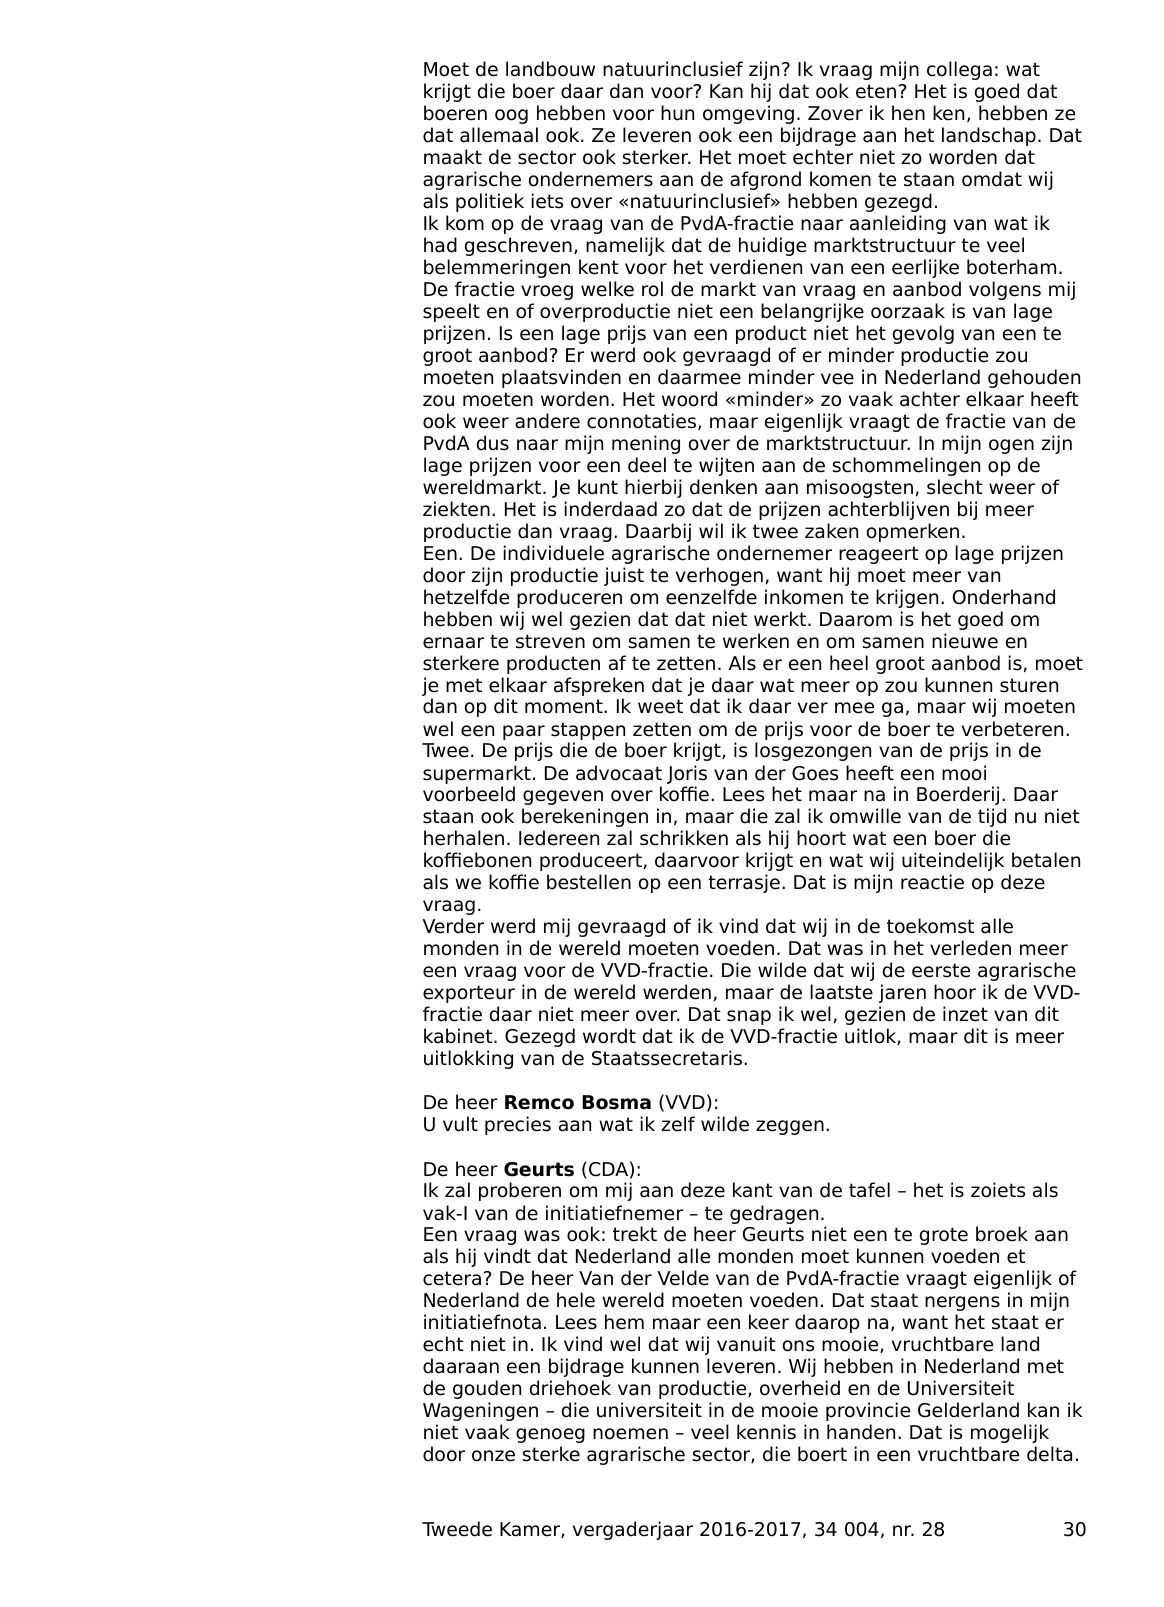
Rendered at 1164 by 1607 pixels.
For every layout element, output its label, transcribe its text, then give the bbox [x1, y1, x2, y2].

text Een vraag was ook: trekt de heer Geurts niet een te grote broek aan als hij vindt dat Nederland alle monden moet kunnen voeden et cetera? De heer Van der Velde van de PvdA-fractie vraagt eigenlijk of Nederland de hele wereld moeten voeden. Dat staat nergens in mijn initiatiefnota. Lees hem maar een keer daarop na, want het staat er echt niet in. Ik vind wel dat wij vanuit ons mooie, vruchtbare land daaraan een bijdrage kunnen leveren. Wij hebben in Nederland met de gouden driehoek van productie, overheid en de Universiteit Wageningen – die universiteit in de mooie provincie Gelderland kan ik niet vaak genoeg noemen – veel kennis in handen. Dat is mogelijk door onze sterke agrarische sector, die boert in een vruchtbare delta. [422, 1224, 1087, 1466]
text U vult precies aan wat ik zelf wilde zeggen. [422, 1114, 1087, 1136]
text Een. De individuele agrarische ondernemer reageert op lage prijzen door zijn productie juist te verhogen, want hij moet meer van hetzelfde produceren om eenzelfde inkomen te krijgen. Onderhand hebben wij wel gezien dat dat niet werkt. Daarom is het goed om ernaar te streven om samen te werken en om samen nieuwe en sterkere producten af te zetten. Als er een heel groot aanbod is, moet je met elkaar afspreken dat je daar wat meer op zou kunnen sturen dan op dit moment. Ik weet dat ik daar ver mee ga, maar wij moeten wel een paar stappen zetten om de prijs voor de boer te verbeteren. [422, 543, 1087, 740]
text Ik kom op de vraag van de PvdA-fractie naar aanleiding van wat ik had geschreven, namelijk dat de huidige marktstructuur te veel belemmeringen kent voor het verdienen van een eerlijke boterham. De fractie vroeg welke rol de markt van vraag en aanbod volgens mij speelt en of overproductie niet een belangrijke oorzaak is van lage prijzen. Is een lage prijs van een product niet het gevolg van een te groot aanbod? Er werd ook gevraagd of er minder productie zou moeten plaatsvinden en daarmee minder vee in Nederland gehouden zou moeten worden. Het woord «minder» zo vaak achter elkaar heeft ook weer andere connotaties, maar eigenlijk vraagt de fractie van de PvdA dus naar mijn mening over de marktstructuur. In mijn ogen zijn lage prijzen voor een deel te wijten aan de schommelingen op de wereldmarkt. Je kunt hierbij denken aan misoogsten, slecht weer of ziekten. Het is inderdaad zo dat de prijzen achterblijven bij meer productie dan vraag. Daarbij wil ik twee zaken opmerken. [422, 213, 1087, 543]
text De heer Geurts (CDA): [422, 1158, 1087, 1180]
text Twee. De prijs die de boer krijgt, is losgezongen van de prijs in de supermarkt. De advocaat Joris van der Goes heeft een mooi voorbeeld gegeven over koffie. Lees het maar na in Boerderij. Daar staan ook berekeningen in, maar die zal ik omwille van de tijd nu niet herhalen. Iedereen zal schrikken als hij hoort wat een boer die koffiebonen produceert, daarvoor krijgt en wat wij uiteindelijk betalen als we koffie bestellen op een terrasje. Dat is mijn reactie op deze vraag. [422, 740, 1087, 916]
text Moet de landbouw natuurinclusief zijn? Ik vraag mijn collega: wat krijgt die boer daar dan voor? Kan hij dat ook eten? Het is goed dat boeren oog hebben voor hun omgeving. Zover ik hen ken, hebben ze dat allemaal ook. Ze leveren ook een bijdrage aan het landschap. Dat maakt de sector ook sterker. Het moet echter niet zo worden dat agrarische ondernemers aan de afgrond komen te staan omdat wij als politiek iets over «natuurinclusief» hebben gezegd. [422, 59, 1087, 213]
text De heer Remco Bosma (VVD): [422, 1092, 1087, 1114]
text Ik zal proberen om mij aan deze kant van de tafel – het is zoiets als vak-I van de initiatiefnemer – te gedragen. [422, 1180, 1087, 1224]
text Verder werd mij gevraagd of ik vind dat wij in de toekomst alle monden in de wereld moeten voeden. Dat was in het verleden meer een vraag voor de VVD-fractie. Die wilde dat wij de eerste agrarische exporteur in de wereld werden, maar de laatste jaren hoor ik de VVD-fractie daar niet meer over. Dat snap ik wel, gezien de inzet van dit kabinet. Gezegd wordt dat ik de VVD-fractie uitlok, maar dit is meer uitlokking van de Staatssecretaris. [422, 916, 1087, 1070]
